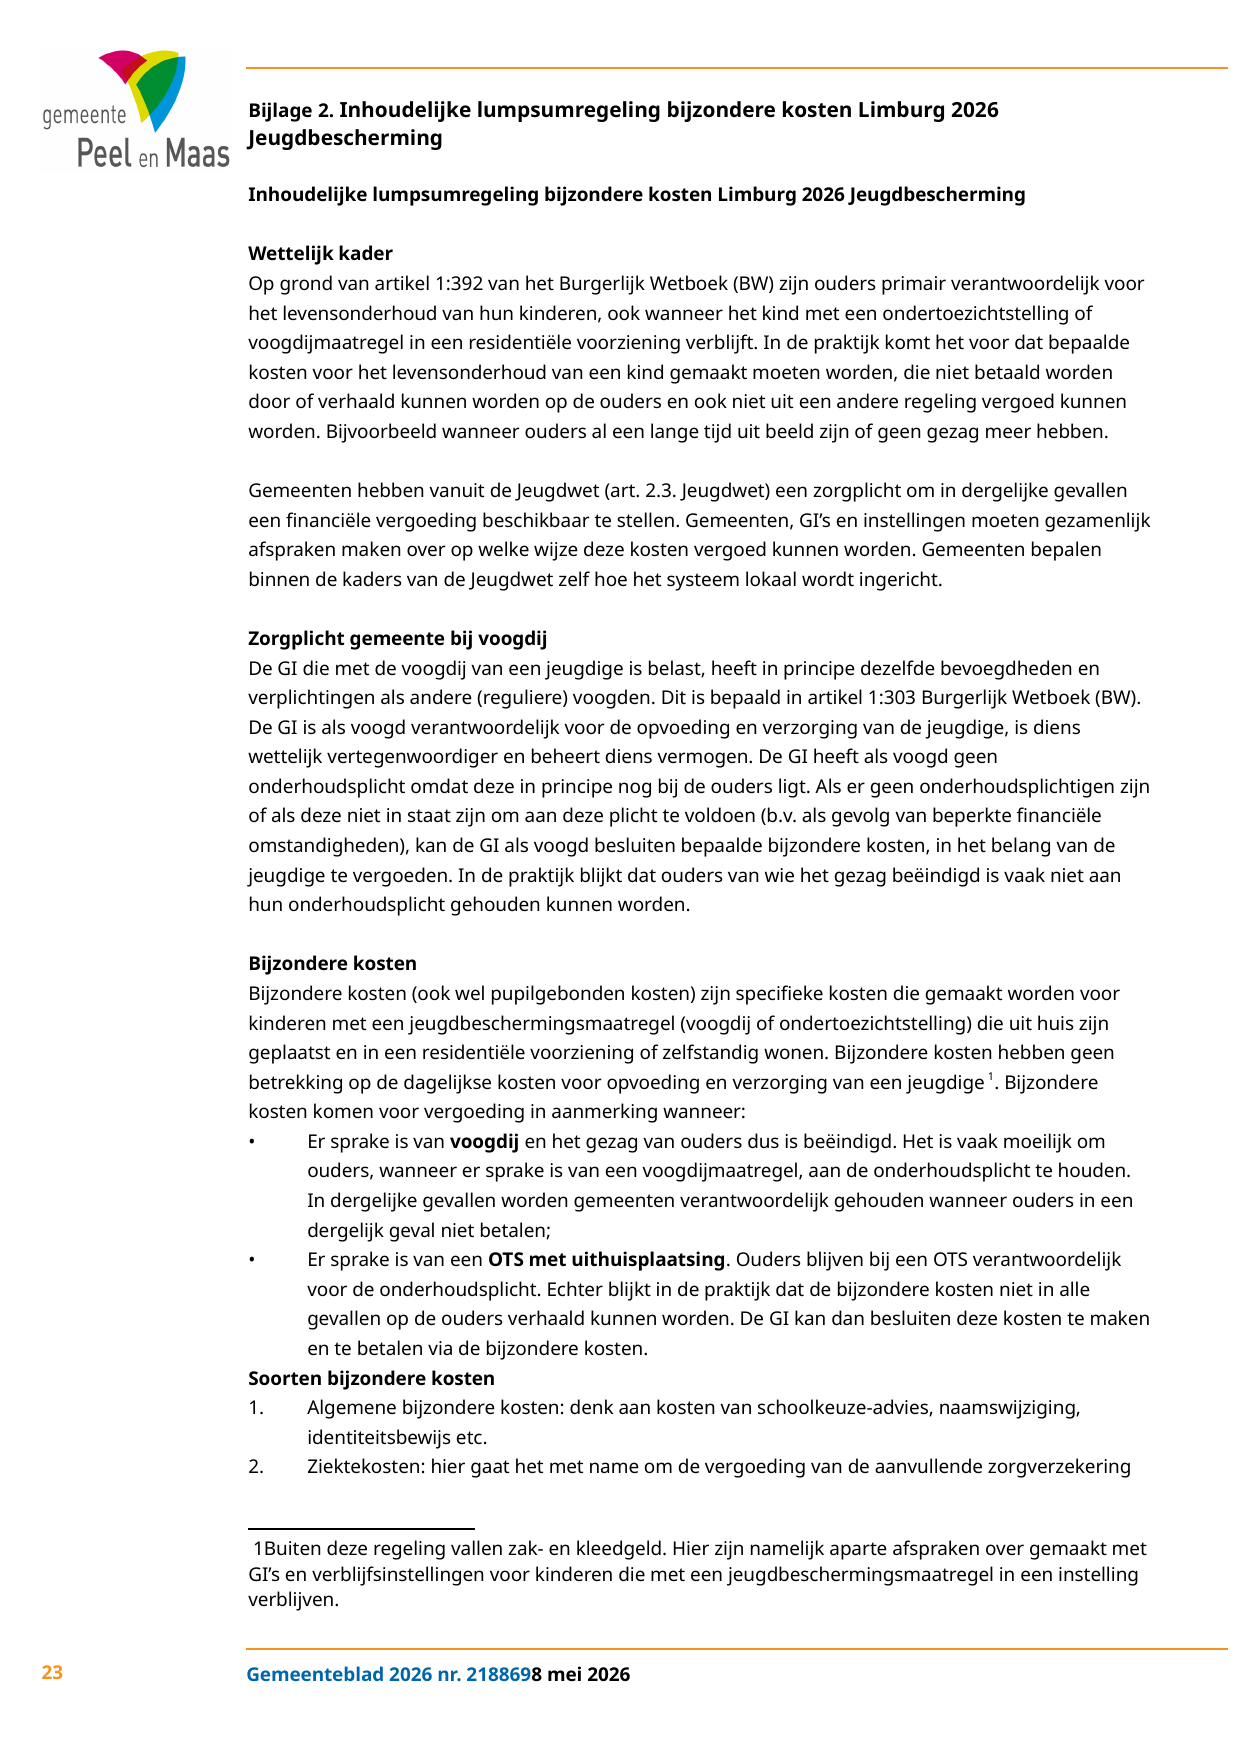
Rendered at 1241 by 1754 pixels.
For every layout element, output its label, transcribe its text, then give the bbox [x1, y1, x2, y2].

text Bijzondere kosten [248, 951, 1152, 976]
text Inhoudelijke lumpsumregeling bijzondere kosten Limburg 2026 Jeugdbescherming [248, 181, 1152, 207]
text Op grond van artikel 1:392 van het Burgerlijk Wetboek (BW) zijn ouders primair verantwoordelijk voor het levensonderhoud van hun kinderen, ook wanneer het kind met een ondertoezichtstelling of voogdijmaatregel in een residentiële voorziening verblijft. In de praktijk komt het voor dat bepaalde kosten voor het levensonderhoud van een kind gemaakt moeten worden, die niet betaald worden door of verhaald kunnen worden op de ouders en ook niet uit een andere regeling vergoed kunnen worden. Bijvoorbeeld wanneer ouders al een lange tijd uit beeld zijn of geen gezag meer hebben. [248, 270, 1152, 444]
list Er sprake is van voogdij en het gezag van ouders dus is beëindigd. Het is vaak moeilijk om ouders, wanneer er sprake is van een voogdijmaatregel, aan de onderhoudsplicht te houden. In dergelijke gevallen worden gemeenten verantwoordelijk gehouden wanneer ouders in een dergelijk geval niet betalen; [248, 1128, 1152, 1242]
text Gemeenten hebben vanuit de Jeugdwet (art. 2.3. Jeugdwet) een zorgplicht om in dergelijke gevallen een financiële vergoeding beschikbaar te stellen. Gemeenten, GI’s en instellingen moeten gezamenlijk afspraken maken over op welke wijze deze kosten vergoed kunnen worden. Gemeenten bepalen binnen de kaders van de Jeugdwet zelf hoe het systeem lokaal wordt ingericht. [248, 477, 1152, 592]
text De GI die met de voogdij van een jeugdige is belast, heeft in principe dezelfde bevoegdheden en verplichtingen als andere (reguliere) voogden. Dit is bepaald in artikel 1:303 Burgerlijk Wetboek (BW). De GI is als voogd verantwoordelijk voor de opvoeding en verzorging van de jeugdige, is diens wettelijk vertegenwoordiger en beheert diens vermogen. De GI heeft als voogd geen onderhoudsplicht omdat deze in principe nog bij de ouders ligt. Als er geen onderhoudsplichtigen zijn of als deze niet in staat zijn om aan deze plicht te voldoen (b.v. als gevolg van beperkte financiële omstandigheden), kan de GI als voogd besluiten bepaalde bijzondere kosten, in het belang van de jeugdige te vergoeden. In de praktijk blijkt dat ouders van wie het gezag beëindigd is vaak niet aan hun onderhoudsplicht gehouden kunnen worden. [248, 655, 1152, 917]
text Bijzondere kosten (ook wel pupilgebonden kosten) zijn specifieke kosten die gemaakt worden voor kinderen met een jeugdbeschermingsmaatregel (voogdij of ondertoezichtstelling) die uit huis zijn geplaatst en in een residentiële voorziening of zelfstandig wonen. Bijzondere kosten hebben geen betrekking op de dagelijkse kosten voor opvoeding en verzorging van een jeugdige. Bijzondere kosten komen voor vergoeding in aanmerking wanneer: [248, 980, 1152, 1124]
list Ziektekosten: hier gaat het met name om de vergoeding van de aanvullende zorgverzekering [248, 1453, 1152, 1479]
text Bijlage 2. Inhoudelijke lumpsumregeling bijzondere kosten Limburg 2026 Jeugdbescherming [248, 95, 1152, 152]
text Zorgplicht gemeente bij voogdij [248, 625, 1152, 651]
picture [41, 47, 231, 172]
list Algemene bijzondere kosten: denk aan kosten van schoolkeuze-advies, naamswijziging, identiteitsbewijs etc. [248, 1394, 1152, 1449]
text Buiten deze regeling vallen zak- en kleedgeld. Hier zijn namelijk aparte afspraken over gemaakt met GI’s en verblijfsinstellingen voor kinderen die met een jeugdbeschermingsmaatregel in een instelling verblijven. [248, 1535, 1152, 1612]
list Er sprake is van een OTS met uithuisplaatsing. Ouders blijven bij een OTS verantwoordelijk voor de onderhoudsplicht. Echter blijkt in de praktijk dat de bijzondere kosten niet in alle gevallen op de ouders verhaald kunnen worden. De GI kan dan besluiten deze kosten te maken en te betalen via de bijzondere kosten. [248, 1246, 1152, 1361]
text Wettelijk kader [248, 241, 1152, 266]
text Soorten bijzondere kosten [248, 1365, 1152, 1390]
